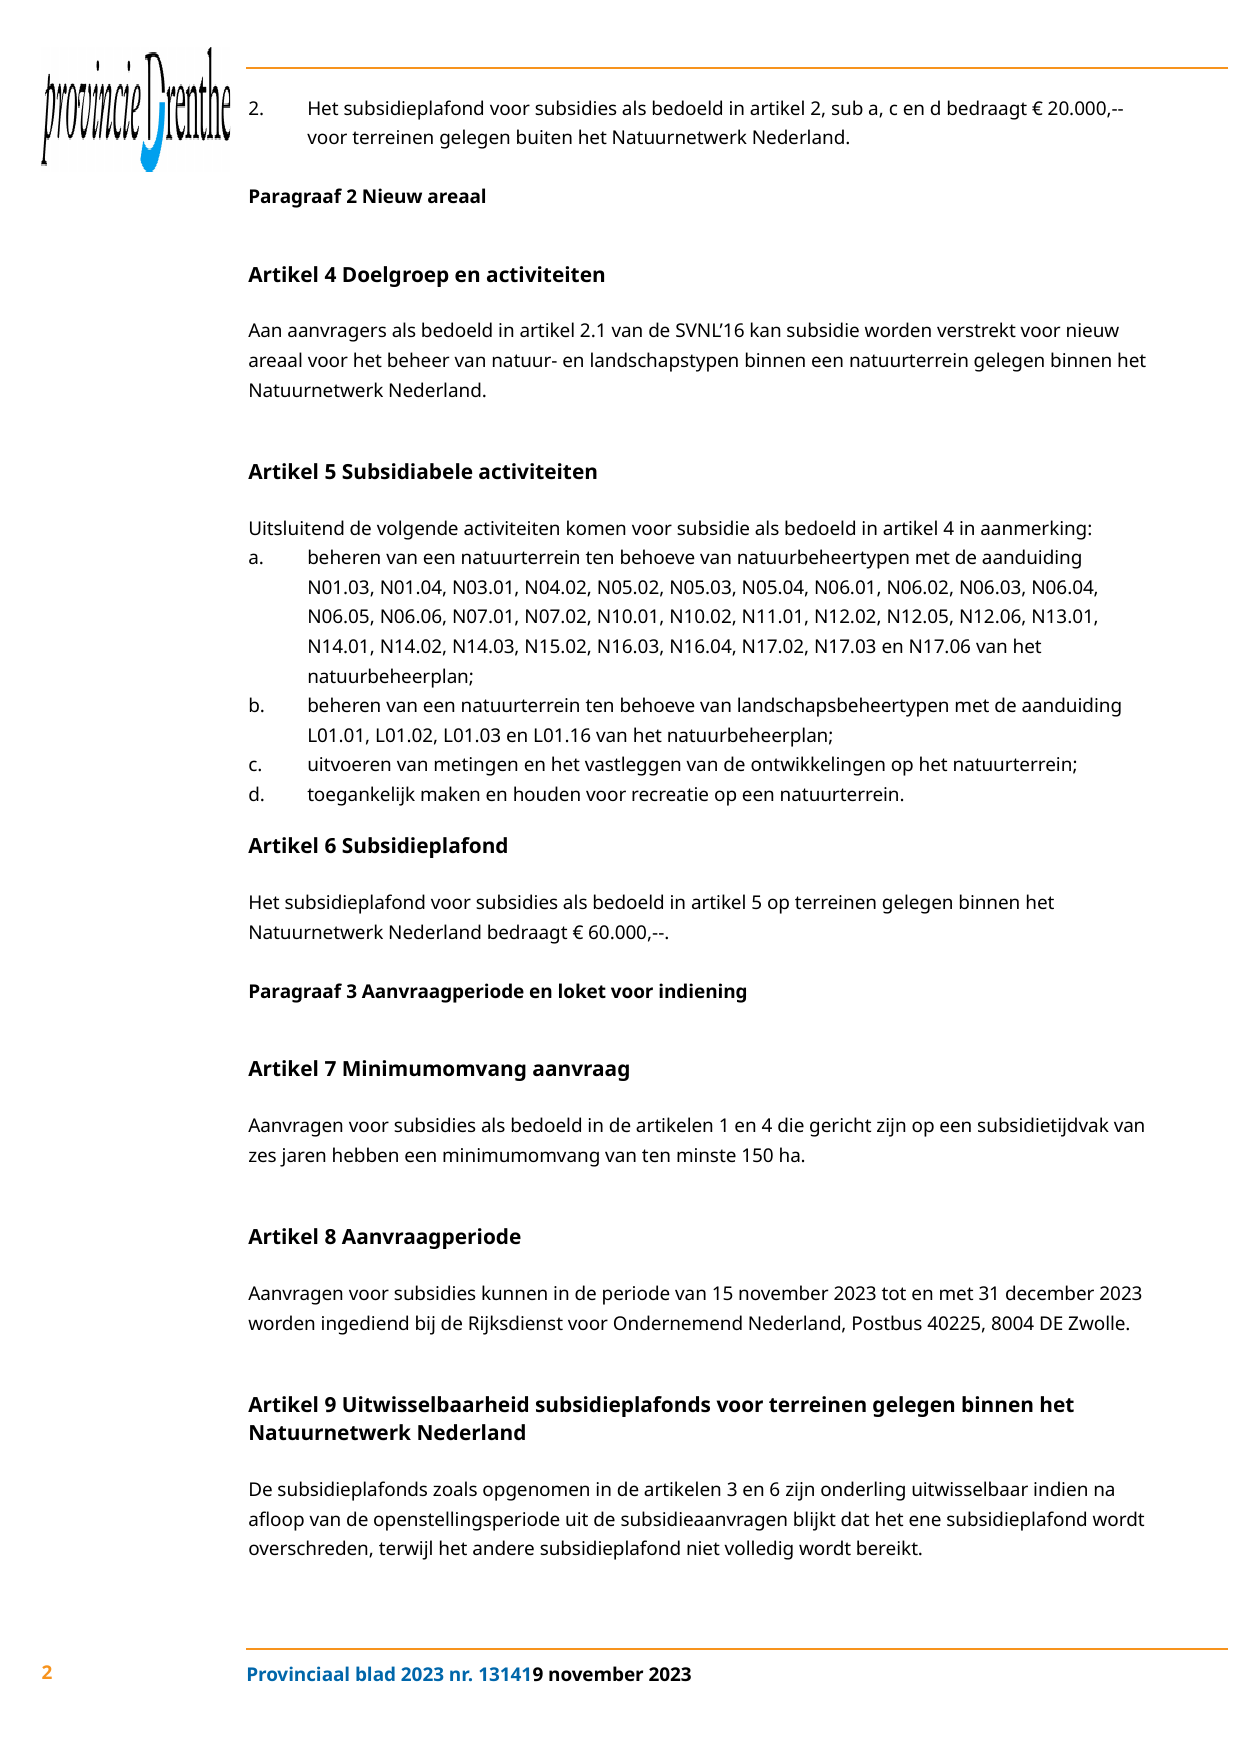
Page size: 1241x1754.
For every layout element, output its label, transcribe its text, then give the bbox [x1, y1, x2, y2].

text De subsidieplafonds zoals opgenomen in de artikelen 3 en 6 zijn onderling uitwisselbaar indien na afloop van de openstellingsperiode uit de subsidieaanvragen blijkt dat het ene subsidieplafond wordt overschreden, terwijl het andere subsidieplafond niet volledig wordt bereikt. [248, 1476, 1152, 1561]
text Artikel 4 Doelgroep en activiteiten [248, 260, 1152, 288]
text Paragraaf 3 Aanvraagperiode en loket voor indiening [248, 978, 1152, 1004]
list beheren van een natuurterrein ten behoeve van natuurbeheertypen met de aanduiding N01.03, N01.04, N03.01, N04.02, N05.02, N05.03, N05.04, N06.01, N06.02, N06.03, N06.04, N06.05, N06.06, N07.01, N07.02, N10.01, N10.02, N11.01, N12.02, N12.05, N12.06, N13.01, N14.01, N14.02, N14.03, N15.02, N16.03, N16.04, N17.02, N17.03 en N17.06 van het natuurbeheerplan; [248, 544, 1152, 688]
text Artikel 8 Aanvraagperiode [248, 1222, 1152, 1251]
text Het subsidieplafond voor subsidies als bedoeld in artikel 5 op terreinen gelegen binnen het Natuurnetwerk Nederland bedraagt € 60.000,--. [248, 889, 1152, 945]
text Aan aanvragers als bedoeld in artikel 2.1 van de SVNL’16 kan subsidie worden verstrekt voor nieuw areaal voor het beheer van natuur- en landschapstypen binnen een natuurterrein gelegen binnen het Natuurnetwerk Nederland. [248, 318, 1152, 403]
list uitvoeren van metingen en het vastleggen van de ontwikkelingen op het natuurterrein; [248, 752, 1152, 777]
text Artikel 7 Minimumomvang aanvraag [248, 1054, 1152, 1083]
list toegankelijk maken en houden voor recreatie op een natuurterrein. [248, 781, 1152, 807]
text Artikel 5 Subsidiabele activiteiten [248, 457, 1152, 485]
text Artikel 6 Subsidieplafond [248, 832, 1152, 860]
picture [41, 47, 231, 172]
list beheren van een natuurterrein ten behoeve van landschapsbeheertypen met de aanduiding L01.01, L01.02, L01.03 en L01.16 van het natuurbeheerplan; [248, 692, 1152, 748]
text Artikel 9 Uitwisselbaarheid subsidieplafonds voor terreinen gelegen binnen het Natuurnetwerk Nederland [248, 1390, 1152, 1447]
text Aanvragen voor subsidies als bedoeld in de artikelen 1 en 4 die gericht zijn op een subsidietijdvak van zes jaren hebben een minimumomvang van ten minste 150 ha. [248, 1112, 1152, 1168]
text Paragraaf 2 Nieuw areaal [248, 183, 1152, 209]
text Uitsluitend de volgende activiteiten komen voor subsidie als bedoeld in artikel 4 in aanmerking: [248, 515, 1152, 541]
list Het subsidieplafond voor subsidies als bedoeld in artikel 2, sub a, c en d bedraagt € 20.000,-- voor terreinen gelegen buiten het Natuurnetwerk Nederland. [248, 95, 1152, 150]
text Aanvragen voor subsidies kunnen in de periode van 15 november 2023 tot en met 31 december 2023 worden ingediend bij de Rijksdienst voor Ondernemend Nederland, Postbus 40225, 8004 DE Zwolle. [248, 1280, 1152, 1335]
